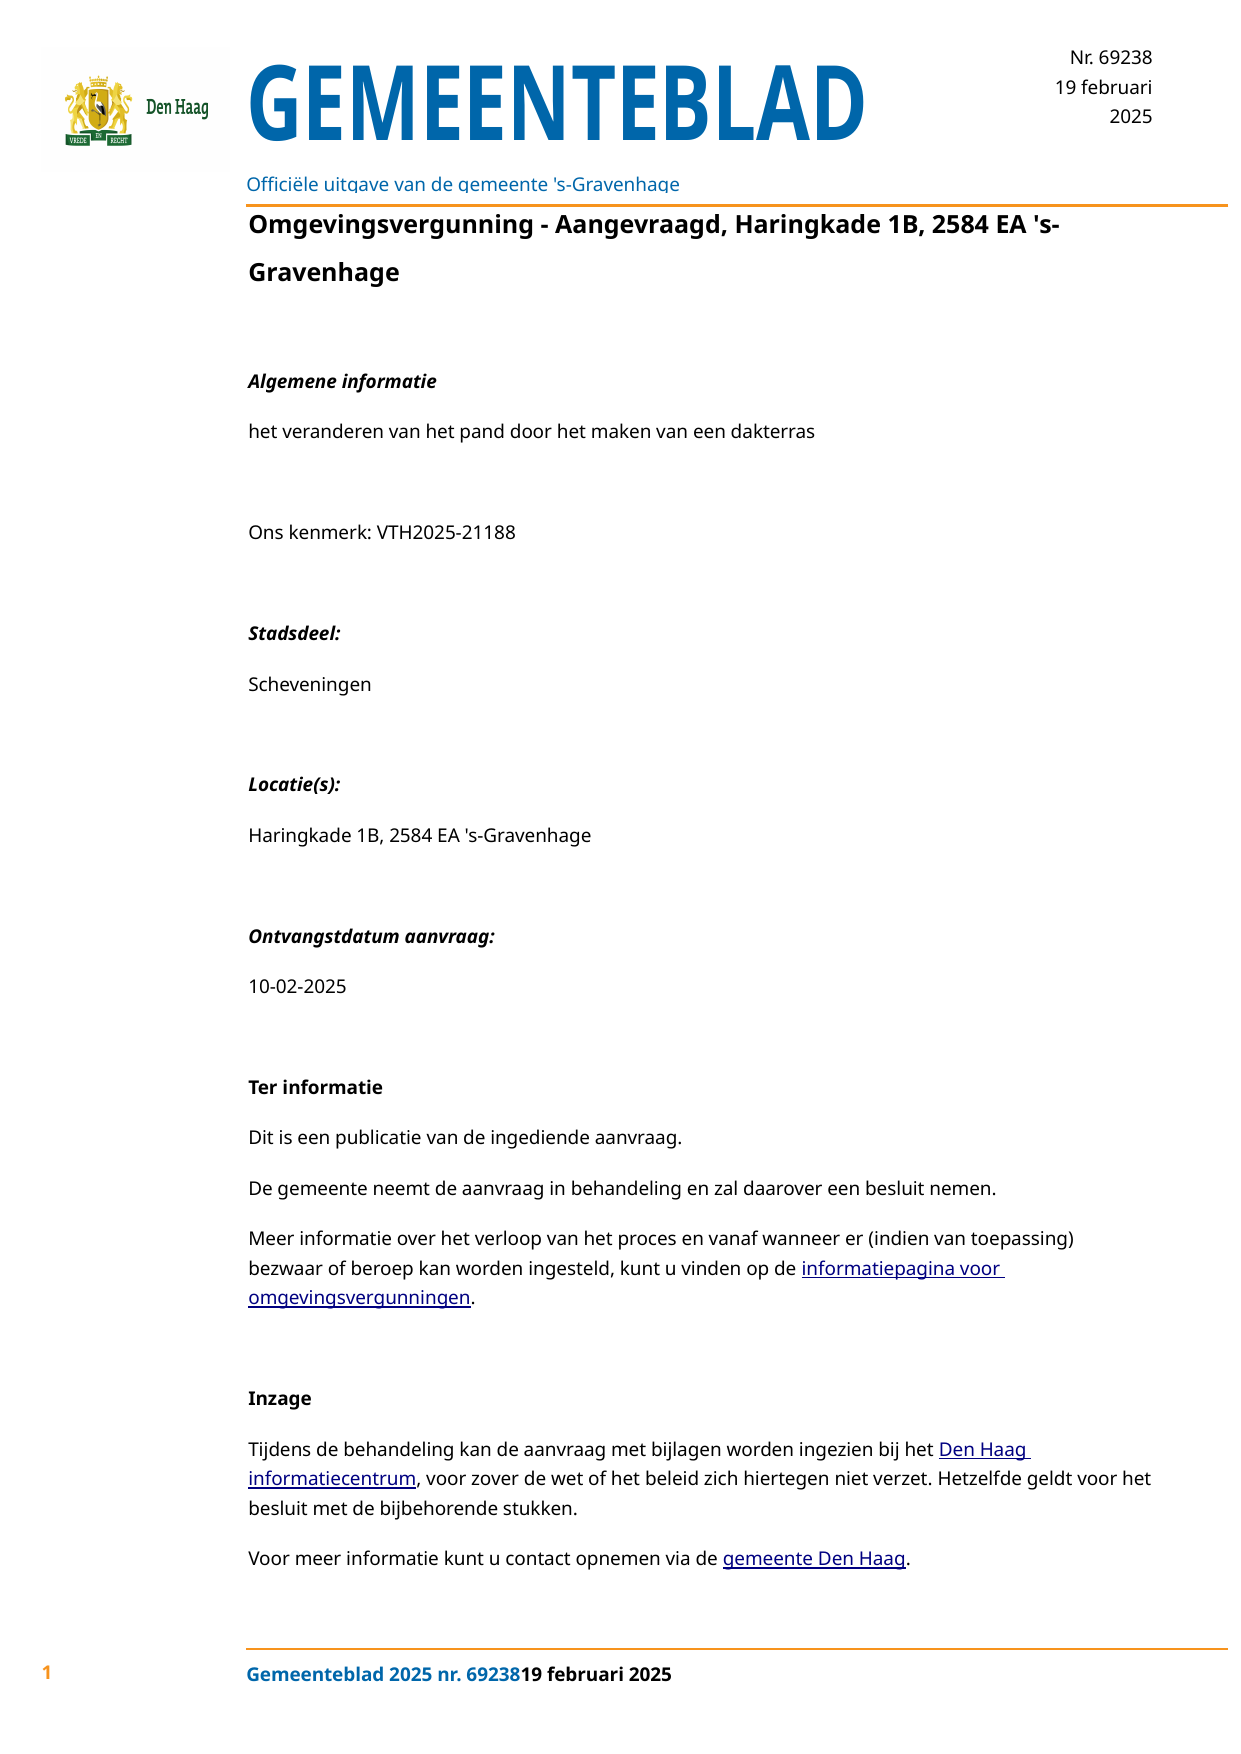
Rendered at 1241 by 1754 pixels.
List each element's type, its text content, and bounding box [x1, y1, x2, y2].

text Algemene informatie [248, 368, 1152, 394]
text Meer informatie over het verloop van het proces en vanaf wanneer er (indien van toepassing) bezwaar of beroep kan worden ingesteld, kunt u vinden op de informatiepagina voor omgevingsvergunningen. [248, 1225, 1152, 1310]
text Tijdens de behandeling kan de aanvraag met bijlagen worden ingezien bij het Den Haag informatiecentrum, voor zover de wet of het beleid zich hiertegen niet verzet. Hetzelfde geldt voor het besluit met de bijbehorende stukken. [248, 1436, 1152, 1521]
text Ontvangstdatum aanvraag: [248, 923, 1152, 949]
text 10-02-2025 [248, 973, 1152, 999]
text Ter informatie [248, 1074, 1152, 1100]
text Stadsdeel: [248, 620, 1152, 646]
text Voor meer informatie kunt u contact opnemen via de gemeente Den Haag. [248, 1545, 1152, 1571]
text Scheveningen [248, 671, 1152, 697]
text Dit is een publicatie van de ingediende aanvraag. [248, 1124, 1152, 1150]
picture [41, 47, 231, 172]
text Ons kenmerk: VTH2025-21188 [248, 519, 1152, 545]
text het veranderen van het pand door het maken van een dakterras [248, 419, 1152, 444]
text Locatie(s): [248, 772, 1152, 797]
text Haringkade 1B, 2584 EA 's-Gravenhage [248, 822, 1152, 848]
text De gemeente neemt de aanvraag in behandeling en zal daarover een besluit nemen. [248, 1175, 1152, 1201]
text Omgevingsvergunning - Aangevraagd, Haringkade 1B, 2584 EA 's-Gravenhage [248, 207, 1152, 288]
text Inzage [248, 1385, 1152, 1411]
